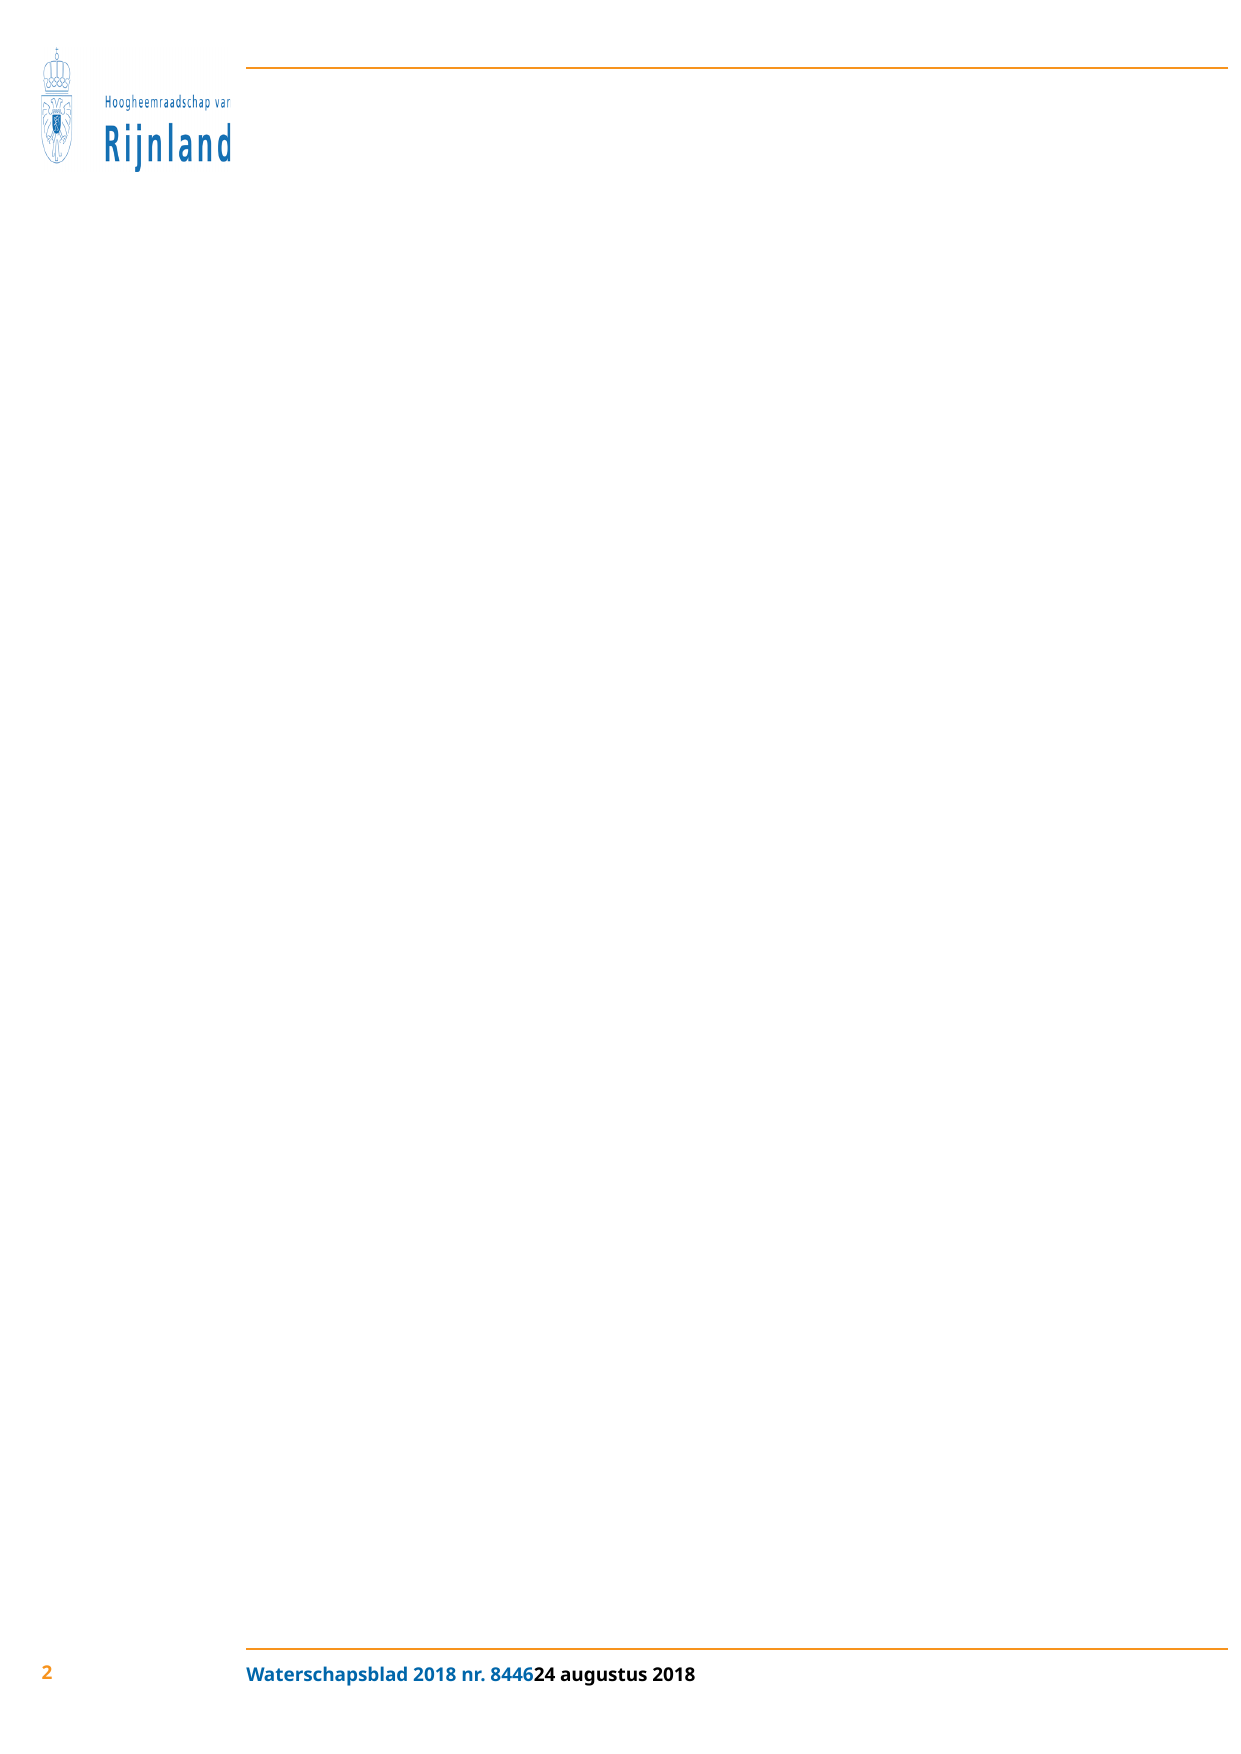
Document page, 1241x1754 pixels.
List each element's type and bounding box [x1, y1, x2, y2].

picture [41, 47, 231, 172]
